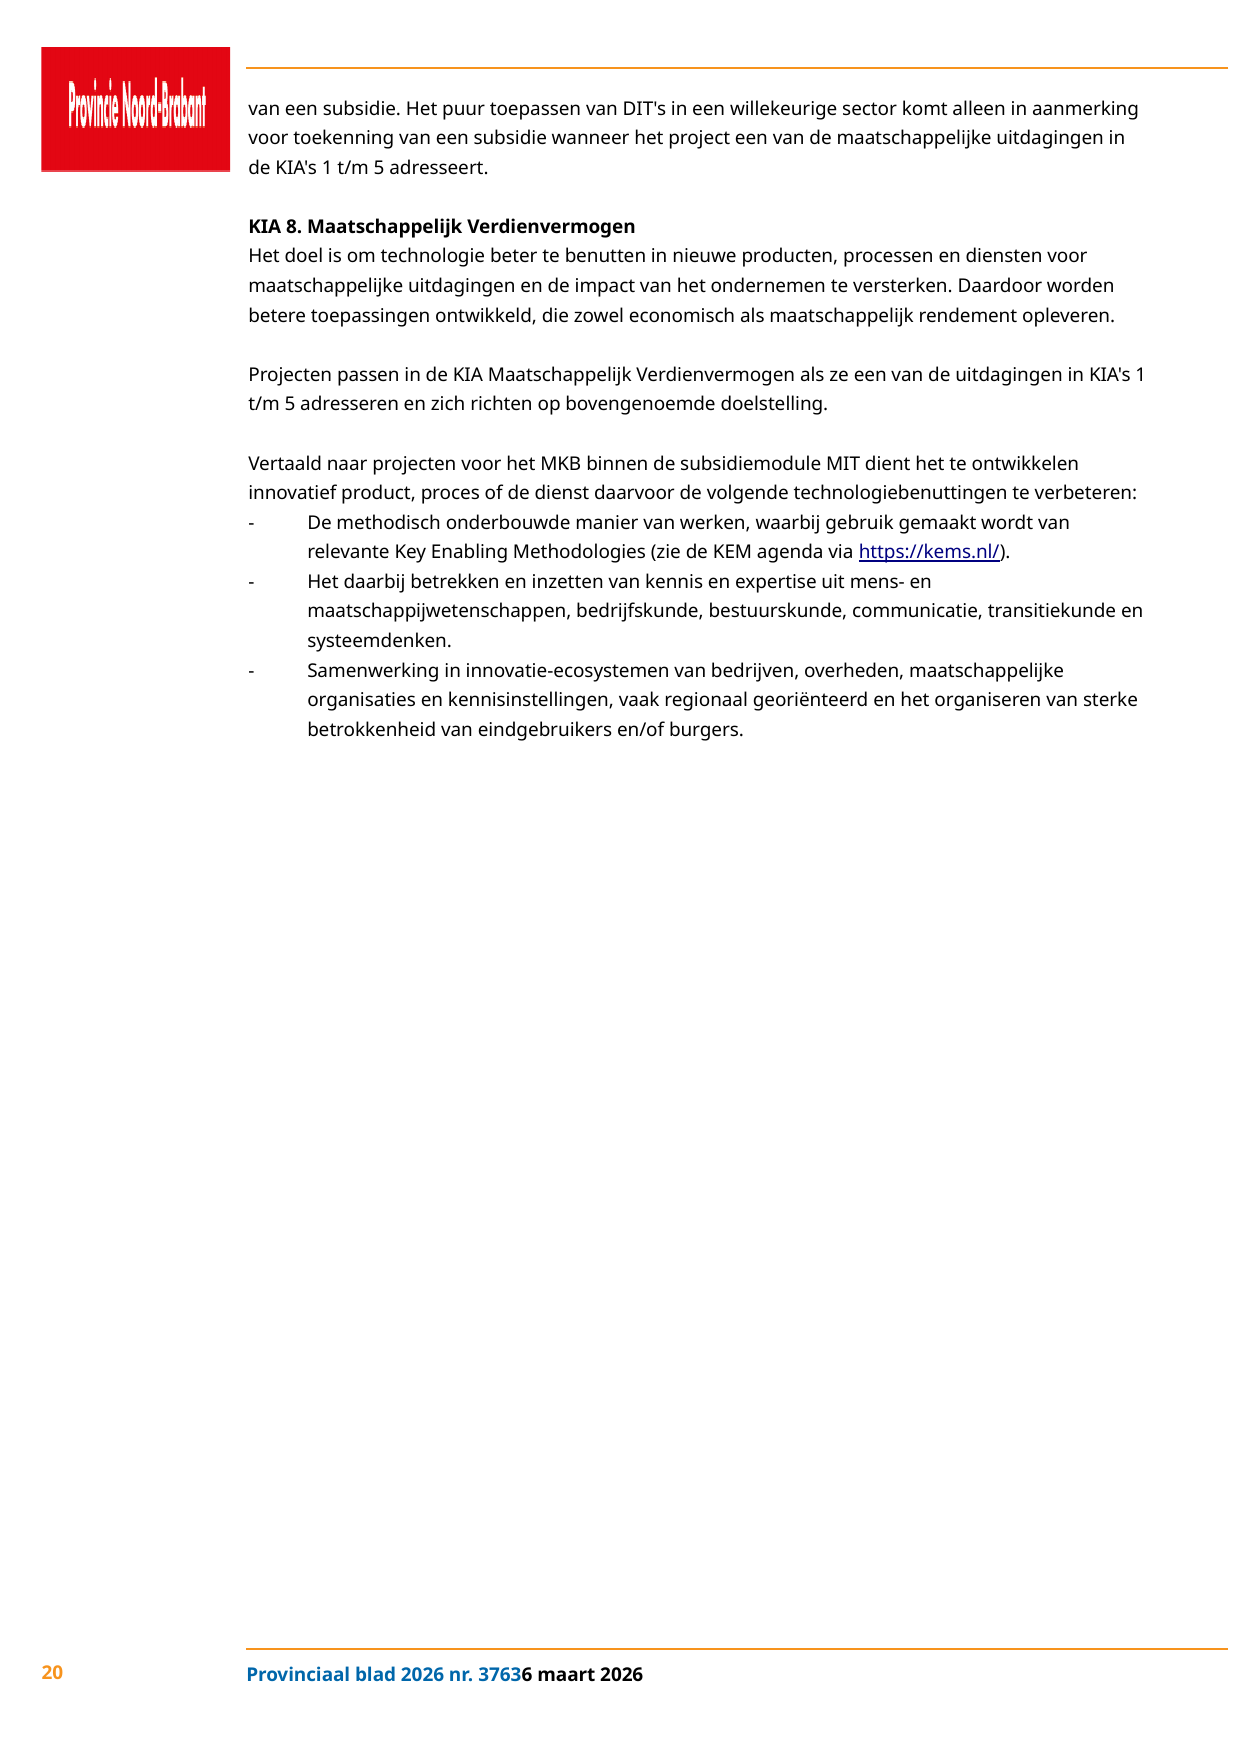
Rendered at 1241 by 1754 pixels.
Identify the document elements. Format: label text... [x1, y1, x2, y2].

list De methodisch onderbouwde manier van werken, waarbij gebruik gemaakt wordt van relevante Key Enabling Methodologies (zie de KEM agenda via https://kems.nl/). [248, 509, 1152, 564]
text Projecten passen in de KIA Maatschappelijk Verdienvermogen als ze een van de uitdagingen in KIA's 1 t/m 5 adresseren en zich richten op bovengenoemde doelstelling. [248, 361, 1152, 416]
list Samenwerking in innovatie-ecosystemen van bedrijven, overheden, maatschappelijke organisaties en kennisinstellingen, vaak regionaal georiënteerd en het organiseren van sterke betrokkenheid van eindgebruikers en/of burgers. [248, 657, 1152, 742]
picture [41, 47, 231, 172]
text van een subsidie. Het puur toepassen van DIT's in een willekeurige sector komt alleen in aanmerking voor toekenning van een subsidie wanneer het project een van de maatschappelijke uitdagingen in de KIA's 1 t/m 5 adresseert. [248, 95, 1152, 180]
text Vertaald naar projecten voor het MKB binnen de subsidiemodule MIT dient het te ontwikkelen innovatief product, proces of de dienst daarvoor de volgende technologiebenuttingen te verbeteren: [248, 450, 1152, 505]
text Het doel is om technologie beter te benutten in nieuwe producten, processen en diensten voor maatschappelijke uitdagingen en de impact van het ondernemen te versterken. Daardoor worden betere toepassingen ontwikkeld, die zowel economisch als maatschappelijk rendement opleveren. [248, 243, 1152, 328]
list Het daarbij betrekken en inzetten van kennis en expertise uit mens- en maatschappijwetenschappen, bedrijfskunde, bestuurskunde, communicatie, transitiekunde en systeemdenken. [248, 568, 1152, 653]
text KIA 8. Maatschappelijk Verdienvermogen [248, 213, 1152, 239]
